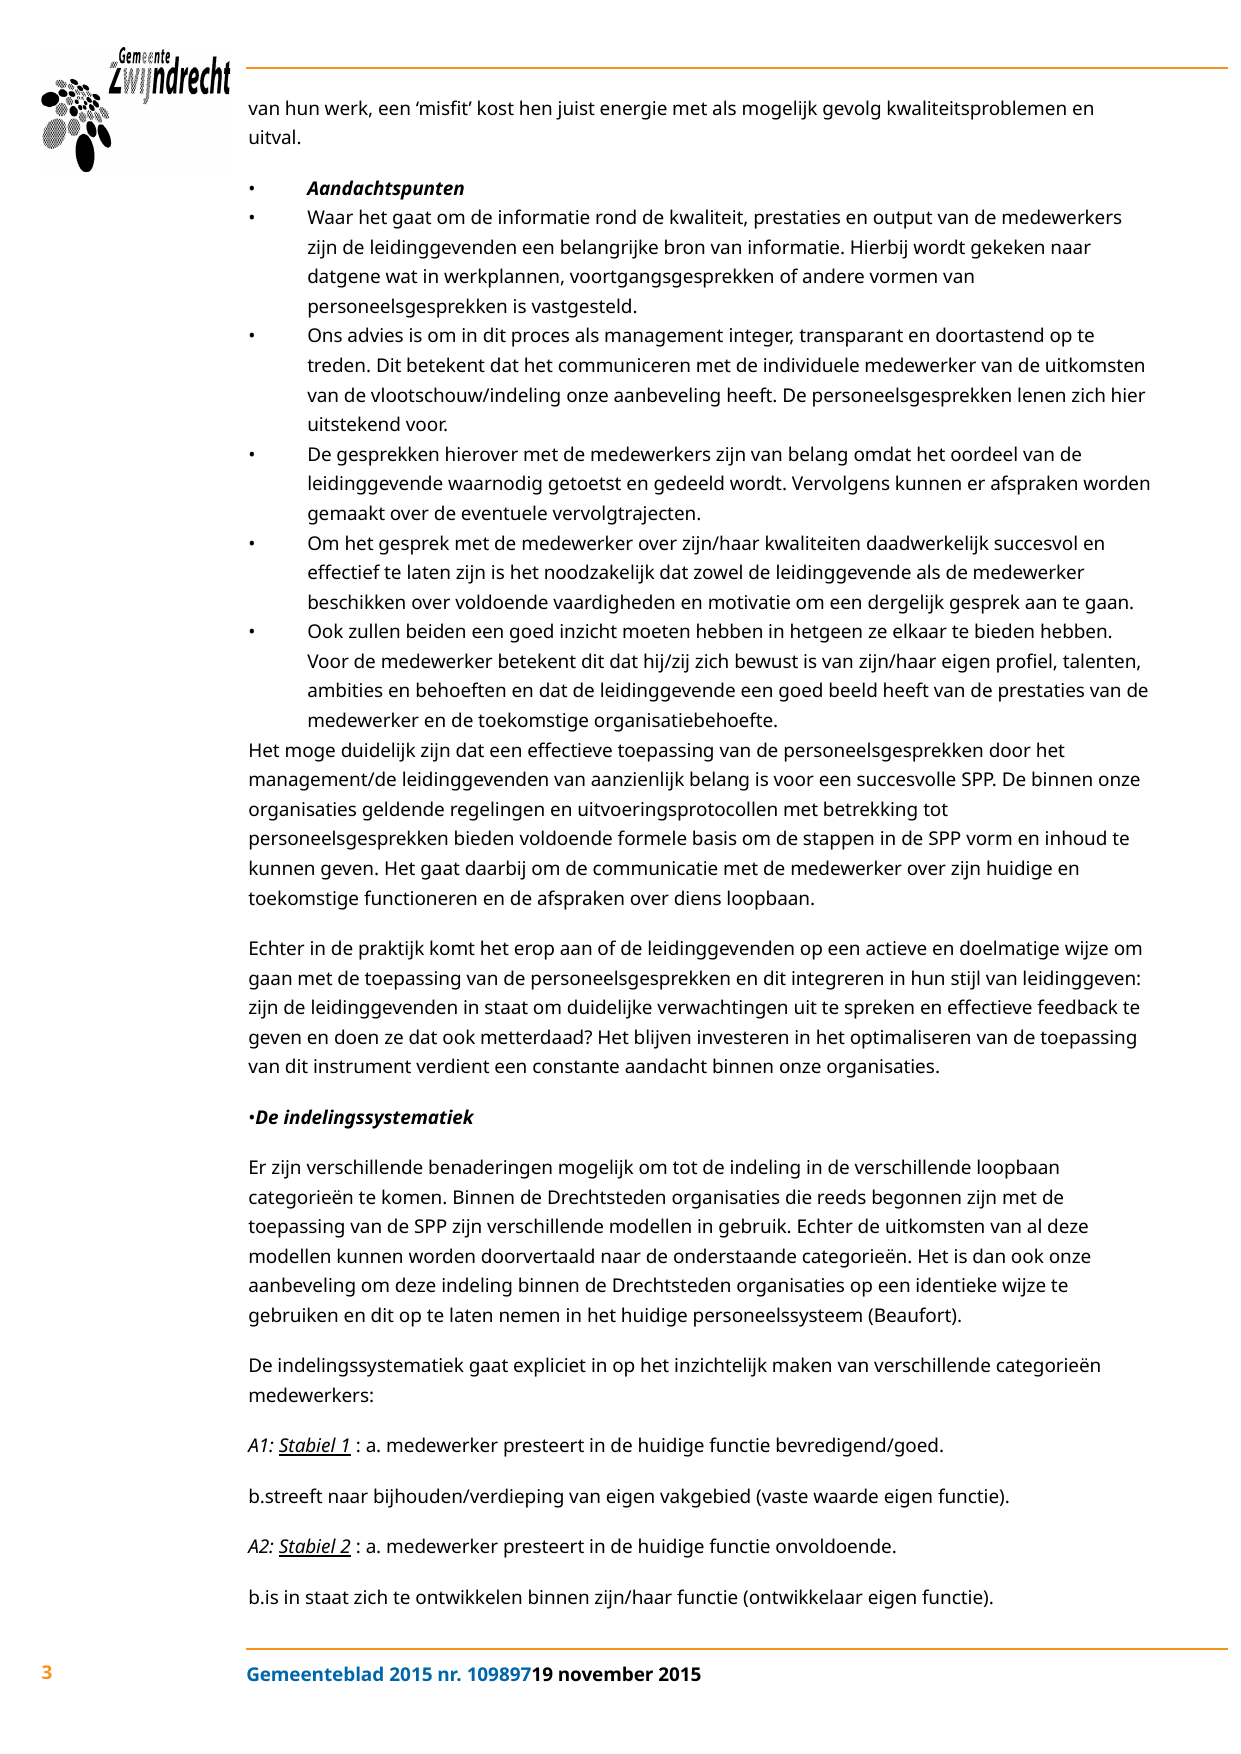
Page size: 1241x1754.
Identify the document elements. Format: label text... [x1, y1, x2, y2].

list Ons advies is om in dit proces als management integer, transparant en doortastend op te treden. Dit betekent dat het communiceren met de individuele medewerker van de uitkomsten van de vlootschouw/indeling onze aanbeveling heeft. De personeelsgesprekken lenen zich hier uitstekend voor. [248, 323, 1152, 437]
list De gesprekken hierover met de medewerkers zijn van belang omdat het oordeel van de leidinggevende waarnodig getoetst en gedeeld wordt. Vervolgens kunnen er afspraken worden gemaakt over de eventuele vervolgtrajecten. [248, 441, 1152, 526]
text De indelingssystematiek gaat expliciet in op het inzichtelijk maken van verschillende categorieën medewerkers: [248, 1353, 1152, 1408]
text van hun werk, een ‘misfit’ kost hen juist energie met als mogelijk gevolg kwaliteitsproblemen en uitval. [248, 95, 1152, 150]
text b.streeft naar bijhouden/verdieping van eigen vakgebied (vaste waarde eigen functie). [248, 1483, 1152, 1509]
picture [41, 47, 231, 172]
list Aandachtspunten [248, 175, 1152, 201]
text •De indelingssystematiek [248, 1104, 1152, 1130]
text A2: Stabiel 2 : a. medewerker presteert in de huidige functie onvoldoende. [248, 1533, 1152, 1559]
text b.is in staat zich te ontwikkelen binnen zijn/haar functie (ontwikkelaar eigen functie). [248, 1584, 1152, 1610]
text Echter in de praktijk komt het erop aan of de leidinggevenden op een actieve en doelmatige wijze om gaan met de toepassing van de personeelsgesprekken en dit integreren in hun stijl van leidinggeven: zijn de leidinggevenden in staat om duidelijke verwachtingen uit te spreken en effectieve feedback te geven en doen ze dat ook metterdaad? Het blijven investeren in het optimaliseren van de toepassing van dit instrument verdient een constante aandacht binnen onze organisaties. [248, 935, 1152, 1079]
list Waar het gaat om de informatie rond de kwaliteit, prestaties en output van de medewerkers zijn de leidinggevenden een belangrijke bron van informatie. Hierbij wordt gekeken naar datgene wat in werkplannen, voortgangsgesprekken of andere vormen van personeelsgesprekken is vastgesteld. [248, 204, 1152, 319]
text A1: Stabiel 1 : a. medewerker presteert in de huidige functie bevredigend/goed. [248, 1433, 1152, 1458]
list Om het gesprek met de medewerker over zijn/haar kwaliteiten daadwerkelijk succesvol en effectief te laten zijn is het noodzakelijk dat zowel de leidinggevende als de medewerker beschikken over voldoende vaardigheden en motivatie om een dergelijk gesprek aan te gaan. [248, 530, 1152, 615]
text Het moge duidelijk zijn dat een effectieve toepassing van de personeelsgesprekken door het management/de leidinggevenden van aanzienlijk belang is voor een succesvolle SPP. De binnen onze organisaties geldende regelingen en uitvoeringsprotocollen met betrekking tot personeelsgesprekken bieden voldoende formele basis om de stappen in de SPP vorm en inhoud te kunnen geven. Het gaat daarbij om de communicatie met de medewerker over zijn huidige en toekomstige functioneren en de afspraken over diens loopbaan. [248, 737, 1152, 911]
text Er zijn verschillende benaderingen mogelijk om tot de indeling in de verschillende loopbaan categorieën te komen. Binnen de Drechtsteden organisaties die reeds begonnen zijn met de toepassing van de SPP zijn verschillende modellen in gebruik. Echter de uitkomsten van al deze modellen kunnen worden doorvertaald naar de onderstaande categorieën. Het is dan ook onze aanbeveling om deze indeling binnen de Drechtsteden organisaties op een identieke wijze te gebruiken en dit op te laten nemen in het huidige personeelssysteem (Beaufort). [248, 1154, 1152, 1328]
list Ook zullen beiden een goed inzicht moeten hebben in hetgeen ze elkaar te bieden hebben. Voor de medewerker betekent dit dat hij/zij zich bewust is van zijn/haar eigen profiel, talenten, ambities en behoeften en dat de leidinggevende een goed beeld heeft van de prestaties van de medewerker en de toekomstige organisatiebehoefte. [248, 618, 1152, 733]
